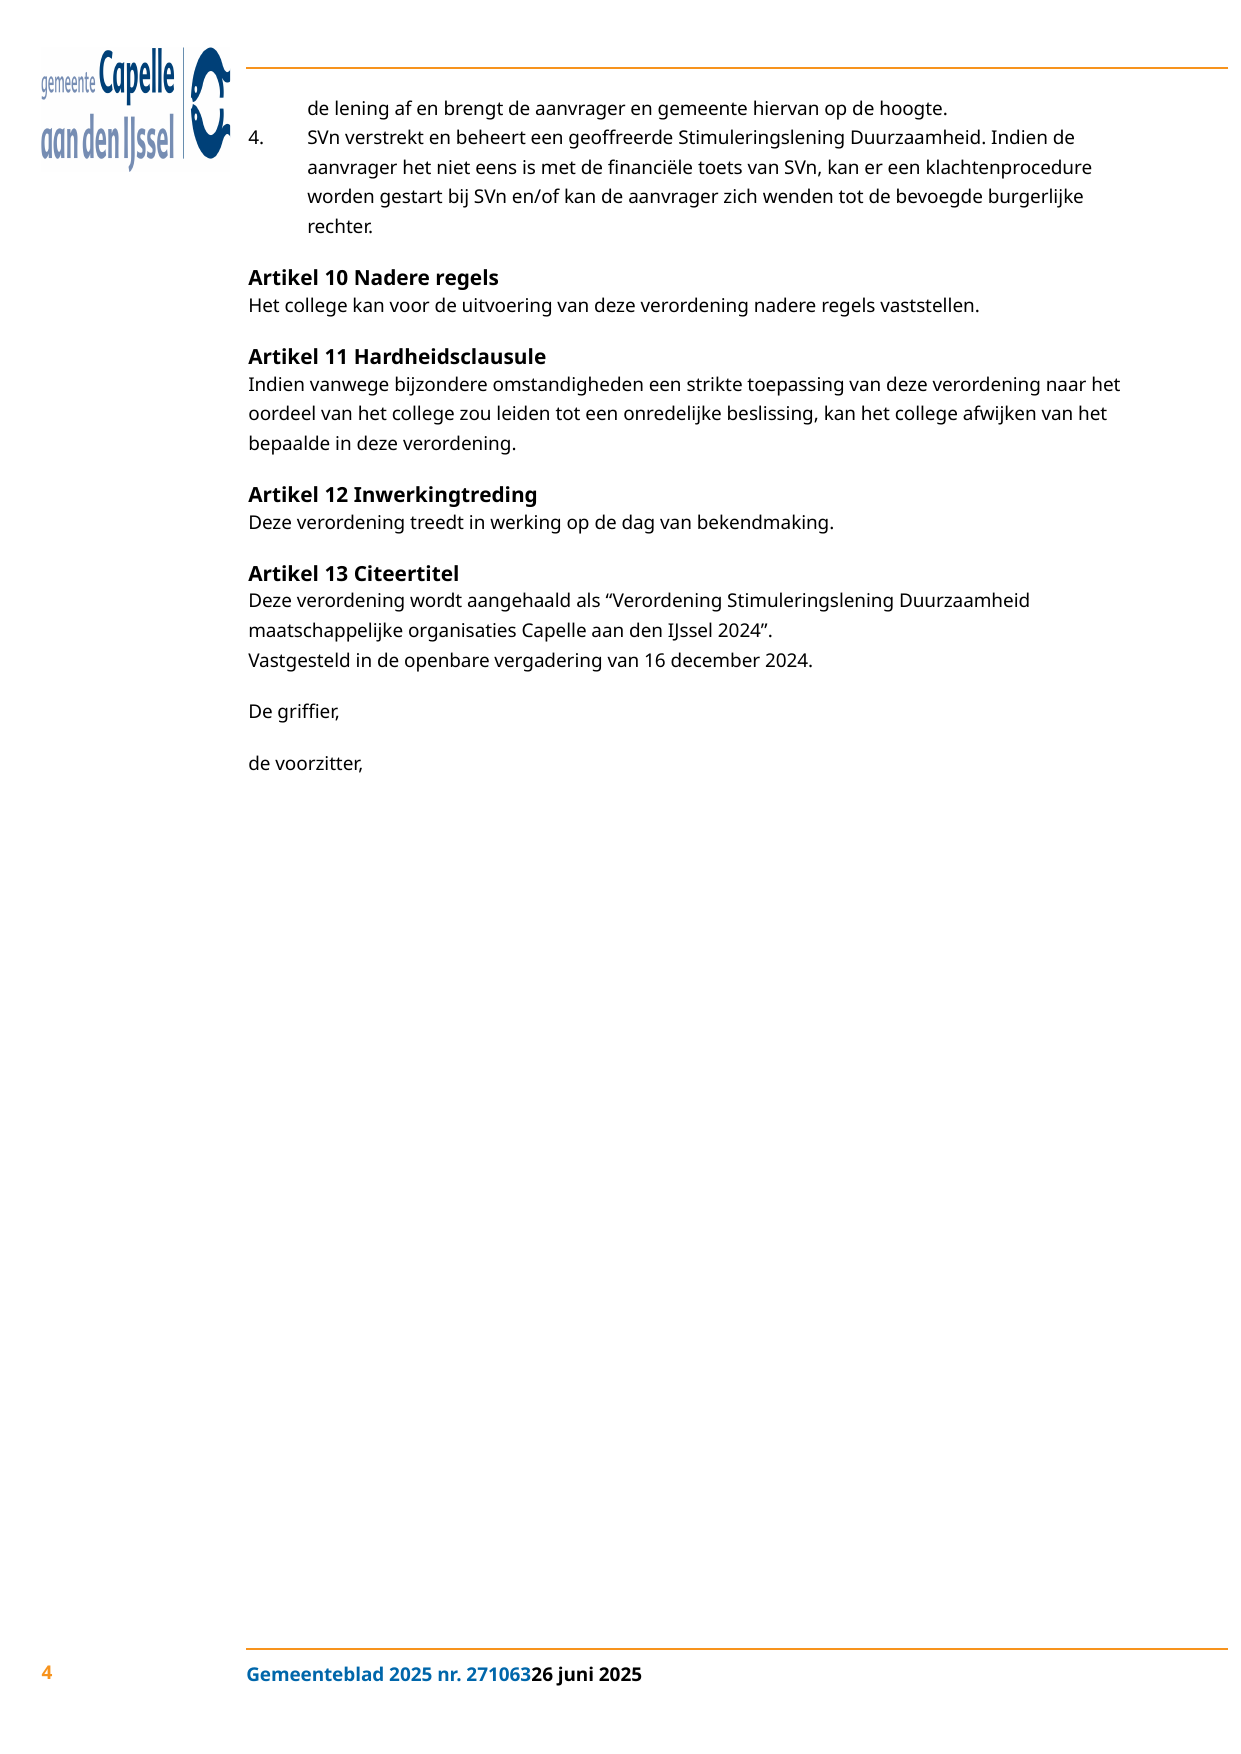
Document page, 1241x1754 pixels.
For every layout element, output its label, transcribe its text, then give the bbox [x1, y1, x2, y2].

text Artikel 10 Nadere regels [248, 263, 1152, 292]
text Indien vanwege bijzondere omstandigheden een strikte toepassing van deze verordening naar het oordeel van het college zou leiden tot een onredelijke beslissing, kan het college afwijken van het bepaalde in deze verordening. [248, 371, 1152, 456]
text Deze verordening treedt in werking op de dag van bekendmaking. [248, 509, 1152, 534]
text Artikel 11 Hardheidsclausule [248, 342, 1152, 371]
text Het college kan voor de uitvoering van deze verordening nadere regels vaststellen. [248, 292, 1152, 318]
text de voorzitter, [248, 750, 1152, 776]
list SVn verstrekt en beheert een geoffreerde Stimuleringslening Duurzaamheid. Indien de aanvrager het niet eens is met de financiële toets van SVn, kan er een klachtenprocedure worden gestart bij SVn en/of kan de aanvrager zich wenden tot de bevoegde burgerlijke rechter. [248, 124, 1152, 239]
picture [41, 47, 231, 172]
text De griffier, [248, 698, 1152, 724]
list de lening af en brengt de aanvrager en gemeente hiervan op de hoogte. [248, 95, 1152, 121]
text Artikel 12 Inwerkingtreding [248, 480, 1152, 509]
text Vastgesteld in de openbare vergadering van 16 december 2024. [248, 647, 1152, 673]
text Artikel 13 Citeertitel [248, 559, 1152, 588]
text Deze verordening wordt aangehaald als “Verordening Stimuleringslening Duurzaamheid maatschappelijke organisaties Capelle aan den IJssel 2024”. [248, 588, 1152, 643]
